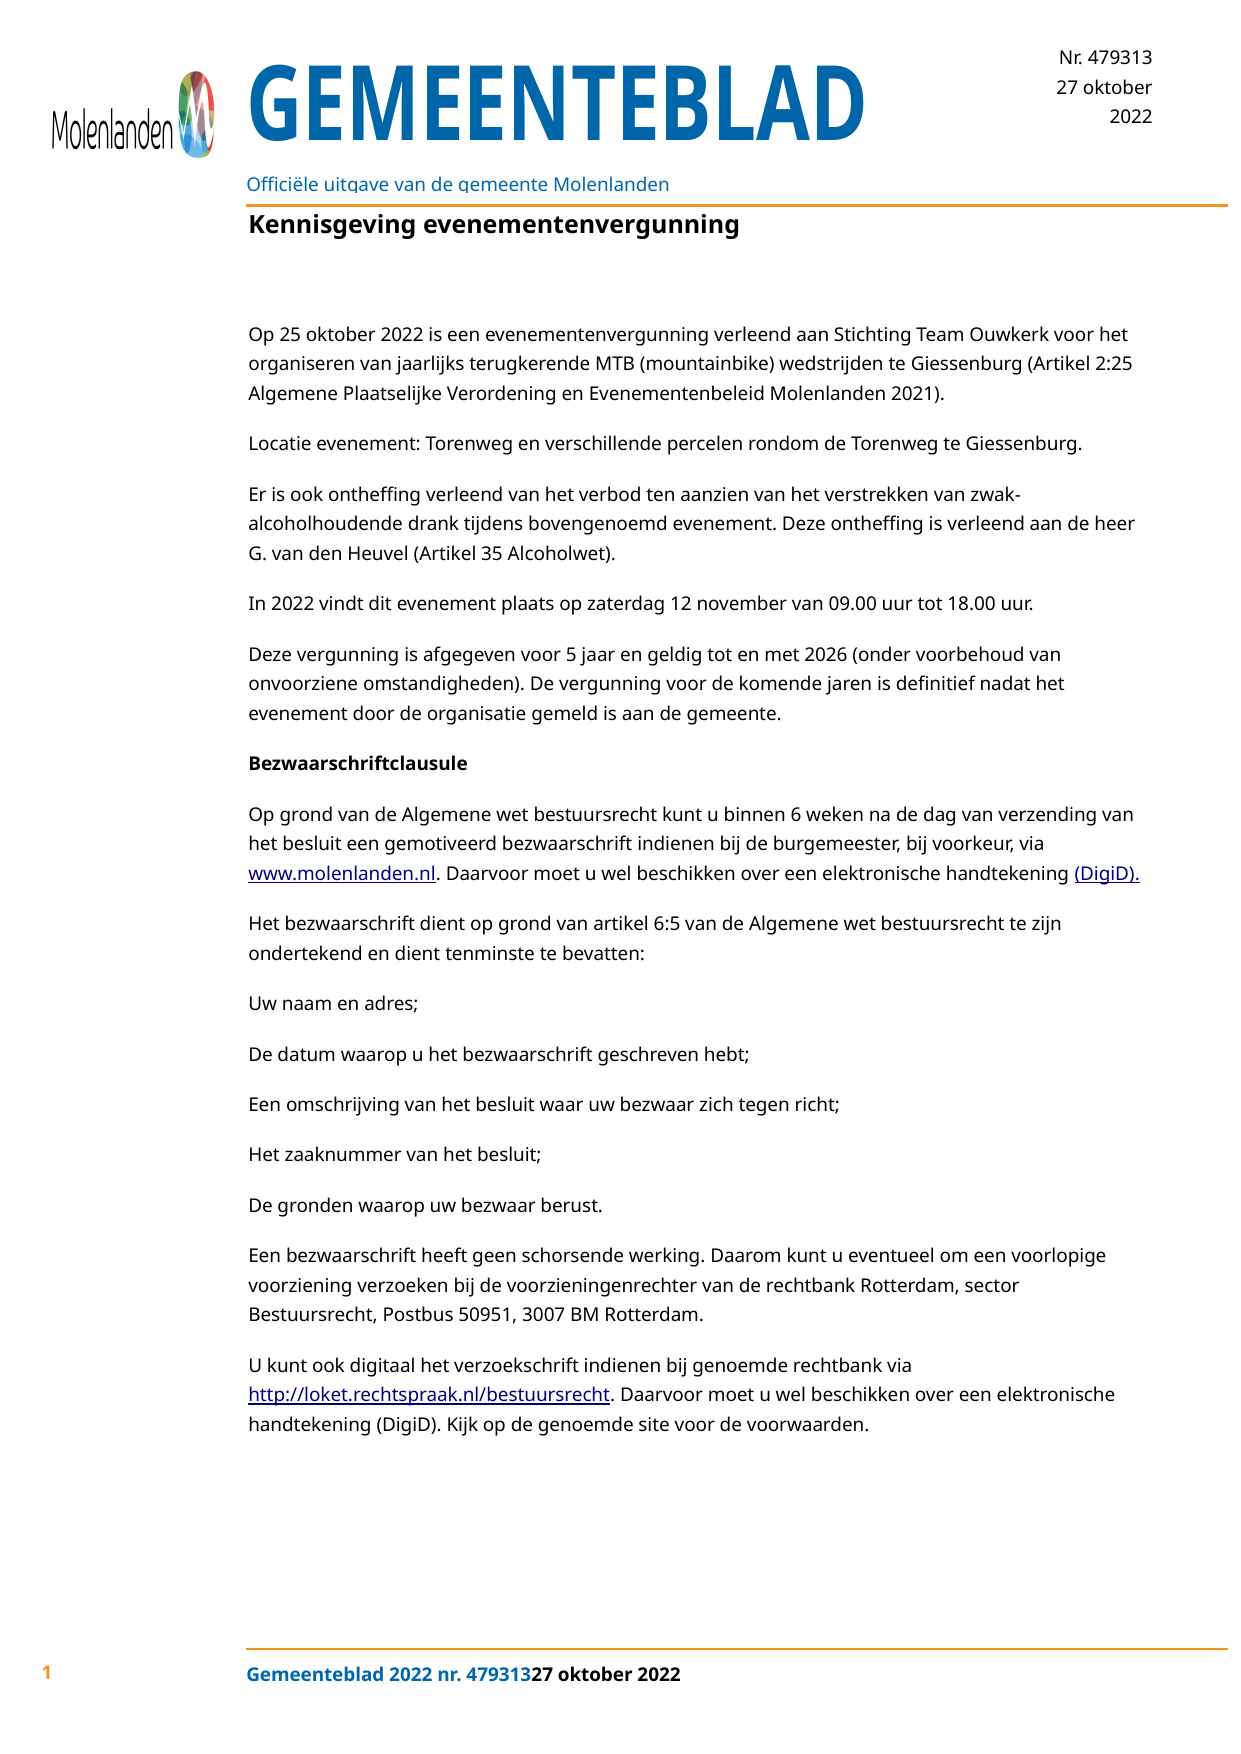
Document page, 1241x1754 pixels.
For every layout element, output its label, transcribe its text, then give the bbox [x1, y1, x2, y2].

text De gronden waarop uw bezwaar berust. [248, 1192, 1152, 1218]
text In 2022 vindt dit evenement plaats op zaterdag 12 november van 09.00 uur tot 18.00 uur. [248, 590, 1152, 616]
text Op grond van de Algemene wet bestuursrecht kunt u binnen 6 weken na de dag van verzending van het besluit een gemotiveerd bezwaarschrift indienen bij de burgemeester, bij voorkeur, via www.molenlanden.nl. Daarvoor moet u wel beschikken over een elektronische handtekening (DigiD). [248, 801, 1152, 886]
text Het zaaknummer van het besluit; [248, 1142, 1152, 1167]
text Locatie evenement: Torenweg en verschillende percelen rondom de Torenweg te Giessenburg. [248, 430, 1152, 456]
text U kunt ook digitaal het verzoekschrift indienen bij genoemde rechtbank via http://loket.rechtspraak.nl/bestuursrecht. Daarvoor moet u wel beschikken over een elektronische handtekening (DigiD). Kijk op de genoemde site voor de voorwaarden. [248, 1352, 1152, 1437]
text Een omschrijving van het besluit waar uw bezwaar zich tegen richt; [248, 1091, 1152, 1117]
text Een bezwaarschrift heeft geen schorsende werking. Daarom kunt u eventueel om een voorlopige voorziening verzoeken bij de voorzieningenrechter van de rechtbank Rotterdam, sector Bestuursrecht, Postbus 50951, 3007 BM Rotterdam. [248, 1242, 1152, 1327]
text Er is ook ontheffing verleend van het verbod ten aanzien van het verstrekken van zwak-alcoholhoudende drank tijdens bovengenoemd evenement. Deze ontheffing is verleend aan de heer G. van den Heuvel (Artikel 35 Alcoholwet). [248, 481, 1152, 566]
text Op 25 oktober 2022 is een evenementenvergunning verleend aan Stichting Team Ouwkerk voor het organiseren van jaarlijks terugkerende MTB (mountainbike) wedstrijden te Giessenburg (Artikel 2:25 Algemene Plaatselijke Verordening en Evenementenbeleid Molenlanden 2021). [248, 321, 1152, 406]
text Uw naam en adres; [248, 990, 1152, 1016]
text Het bezwaarschrift dient op grond van artikel 6:5 van de Algemene wet bestuursrecht te zijn ondertekend en dient tenminste te bevatten: [248, 910, 1152, 966]
text Bezwaarschriftclausule [248, 750, 1152, 776]
picture [41, 47, 231, 172]
text Kennisgeving evenementenvergunning [248, 207, 1152, 241]
text De datum waarop u het bezwaarschrift geschreven hebt; [248, 1041, 1152, 1066]
text Deze vergunning is afgegeven voor 5 jaar en geldig tot en met 2026 (onder voorbehoud van onvoorziene omstandigheden). De vergunning voor de komende jaren is definitief nadat het evenement door de organisatie gemeld is aan de gemeente. [248, 641, 1152, 726]
